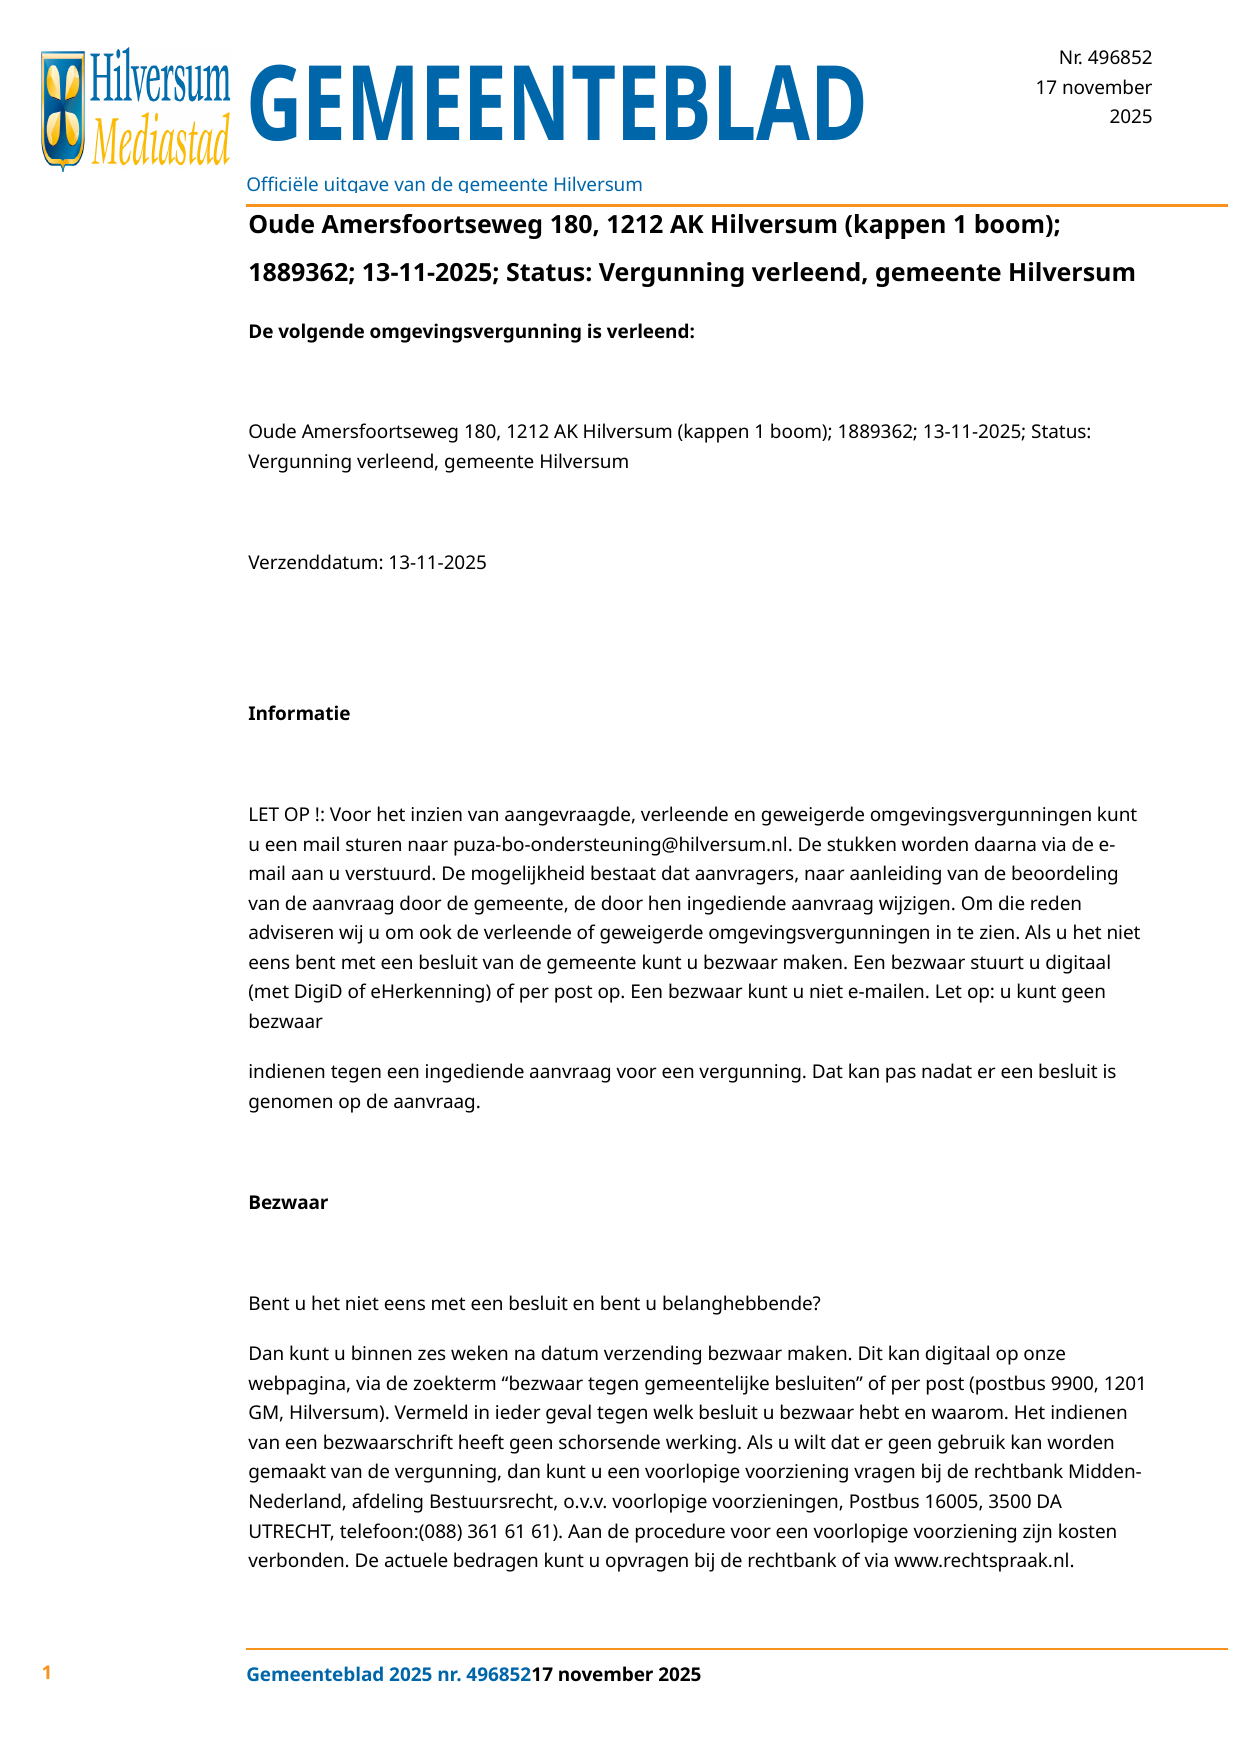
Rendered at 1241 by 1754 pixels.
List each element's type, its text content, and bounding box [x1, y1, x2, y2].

text Bezwaar [248, 1189, 1152, 1215]
text De volgende omgevingsvergunning is verleend: [248, 318, 1152, 344]
text Oude Amersfoortseweg 180, 1212 AK Hilversum (kappen 1 boom); 1889362; 13-11-2025; Status: Vergunning verleend, gemeente Hilversum [248, 207, 1152, 288]
text indienen tegen een ingediende aanvraag voor een vergunning. Dat kan pas nadat er een besluit is genomen op de aanvraag. [248, 1059, 1152, 1114]
text LET OP !: Voor het inzien van aangevraagde, verleende en geweigerde omgevingsvergunningen kunt u een mail sturen naar puza-bo-ondersteuning@hilversum.nl. De stukken worden daarna via de e-mail aan u verstuurd. De mogelijkheid bestaat dat aanvragers, naar aanleiding van de beoordeling van de aanvraag door de gemeente, de door hen ingediende aanvraag wijzigen. Om die reden adviseren wij u om ook de verleende of geweigerde omgevingsvergunningen in te zien. Als u het niet eens bent met een besluit van de gemeente kunt u bezwaar maken. Een bezwaar stuurt u digitaal (met DigiD of eHerkenning) of per post op. Een bezwaar kunt u niet e-mailen. Let op: u kunt geen bezwaar [248, 801, 1152, 1034]
text Informatie [248, 700, 1152, 726]
text Bent u het niet eens met een besluit en bent u belanghebbende? [248, 1290, 1152, 1316]
picture [41, 47, 231, 172]
text Dan kunt u binnen zes weken na datum verzending bezwaar maken. Dit kan digitaal op onze webpagina, via de zoekterm “bezwaar tegen gemeentelijke besluiten” of per post (postbus 9900, 1201 GM, Hilversum). Vermeld in ieder geval tegen welk besluit u bezwaar hebt en waarom. Het indienen van een bezwaarschrift heeft geen schorsende werking. Als u wilt dat er geen gebruik kan worden gemaakt van de vergunning, dan kunt u een voorlopige voorziening vragen bij de rechtbank Midden-Nederland, afdeling Bestuursrecht, o.v.v. voorlopige voorzieningen, Postbus 16005, 3500 DA UTRECHT, telefoon:(088) 361 61 61). Aan de procedure voor een voorlopige voorziening zijn kosten verbonden. De actuele bedragen kunt u opvragen bij de rechtbank of via www.rechtspraak.nl. [248, 1340, 1152, 1573]
text Verzenddatum: 13-11-2025 [248, 549, 1152, 575]
text Oude Amersfoortseweg 180, 1212 AK Hilversum (kappen 1 boom); 1889362; 13-11-2025; Status: Vergunning verleend, gemeente Hilversum [248, 419, 1152, 474]
